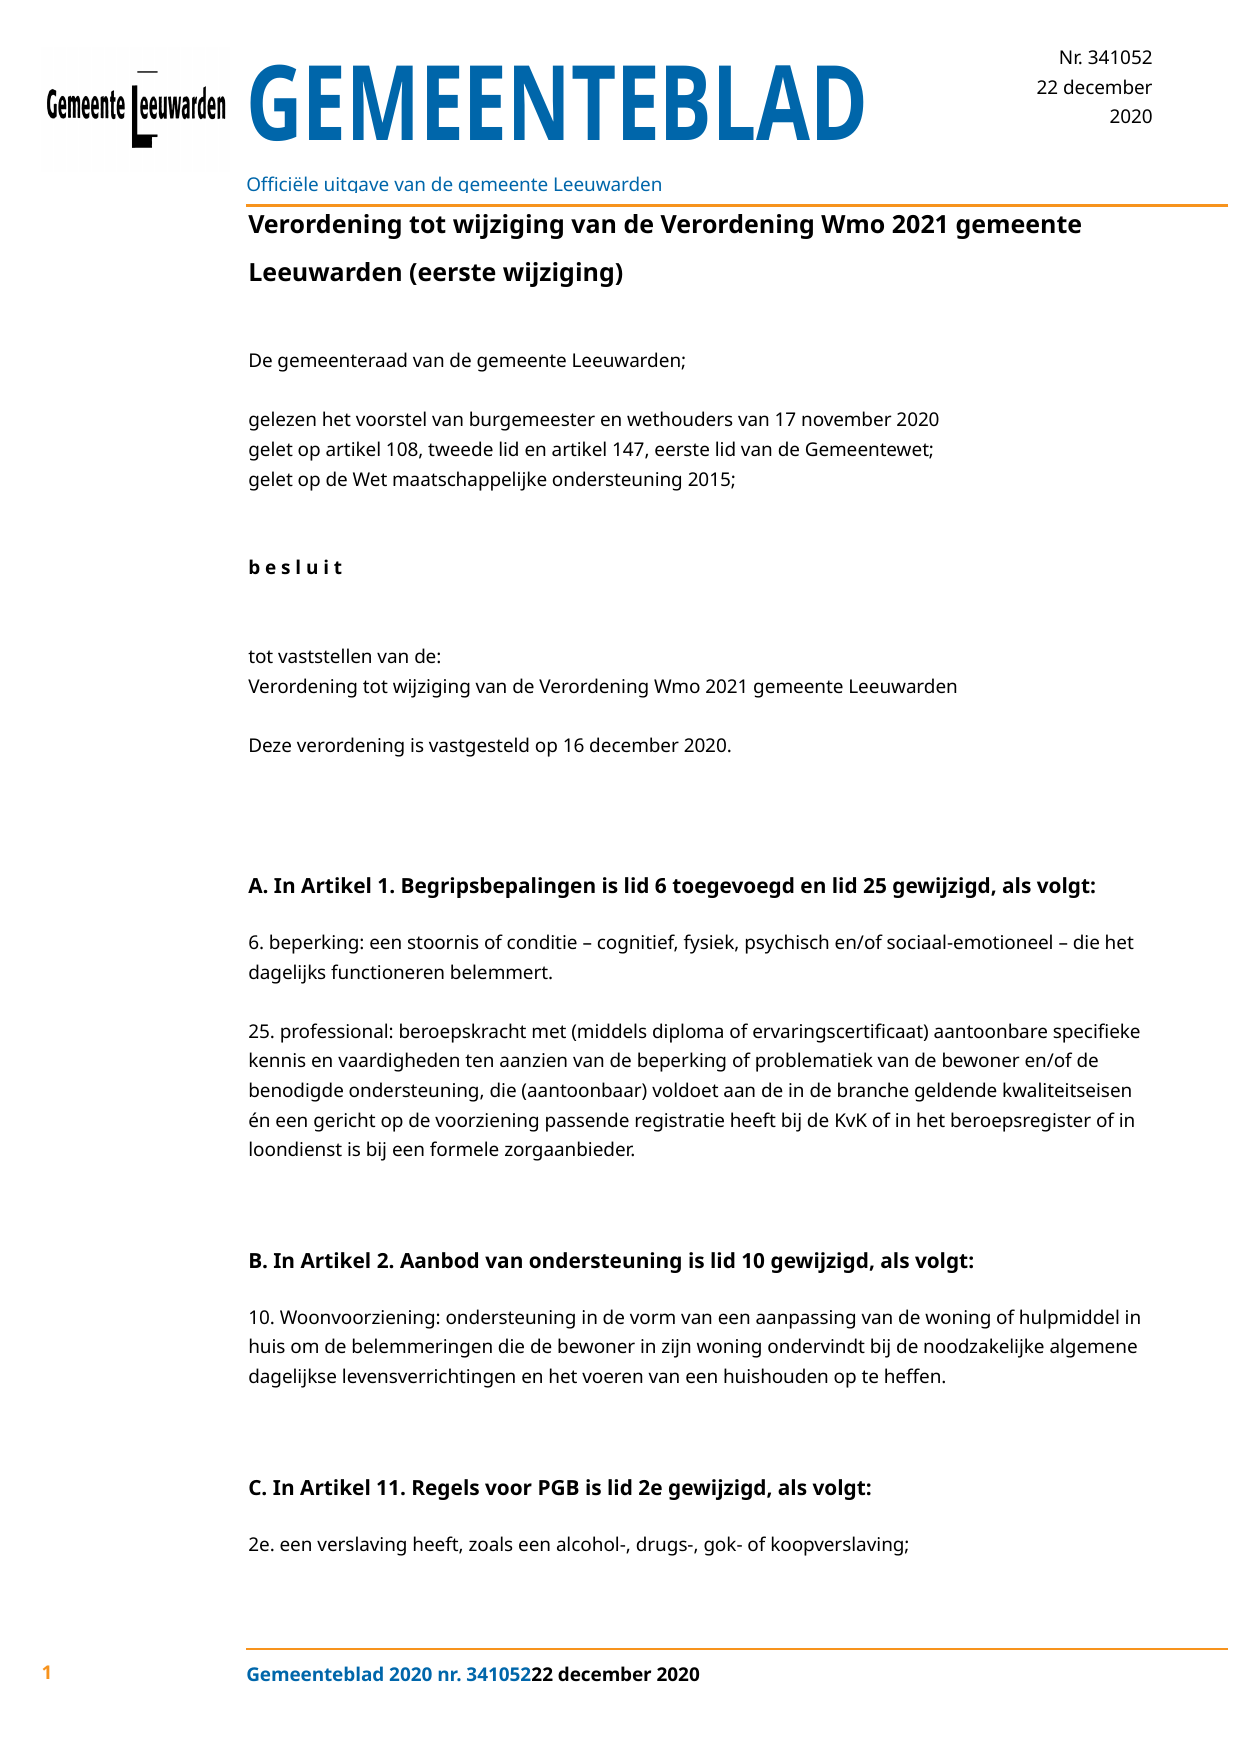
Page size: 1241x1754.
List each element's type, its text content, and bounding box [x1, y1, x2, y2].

text gelezen het voorstel van burgemeester en wethouders van 17 november 2020 [248, 407, 1152, 432]
text Deze verordening is vastgesteld op 16 december 2020. [248, 732, 1152, 758]
picture [41, 47, 231, 172]
text 2e. een verslaving heeft, zoals een alcohol-, drugs-, gok- of koopverslaving; [248, 1531, 1152, 1556]
text Verordening tot wijziging van de Verordening Wmo 2021 gemeente Leeuwarden (eerste wijziging) [248, 207, 1152, 288]
text b e s l u i t [248, 554, 1152, 580]
text 10. Woonvoorziening: ondersteuning in de vorm van een aanpassing van de woning of hulpmiddel in huis om de belemmeringen die de bewoner in zijn woning ondervindt bij de noodzakelijke algemene dagelijkse levensverrichtingen en het voeren van een huishouden op te heffen. [248, 1304, 1152, 1389]
text tot vaststellen van de: [248, 643, 1152, 669]
text B. In Artikel 2. Aanbod van ondersteuning is lid 10 gewijzigd, als volgt: [248, 1246, 1152, 1274]
text 6. beperking: een stoornis of conditie – cognitief, fysiek, psychisch en/of sociaal-emotioneel – die het dagelijks functioneren belemmert. [248, 929, 1152, 984]
text 25. professional: beroepskracht met (middels diploma of ervaringscertificaat) aantoonbare specifieke kennis en vaardigheden ten aanzien van de beperking of problematiek van de bewoner en/of de benodigde ondersteuning, die (aantoonbaar) voldoet aan de in de branche geldende kwaliteitseisen én een gericht op de voorziening passende registratie heeft bij de KvK of in het beroepsregister of in loondienst is bij een formele zorgaanbieder. [248, 1018, 1152, 1162]
text De gemeenteraad van de gemeente Leeuwarden; [248, 347, 1152, 373]
text Verordening tot wijziging van de Verordening Wmo 2021 gemeente Leeuwarden [248, 673, 1152, 699]
text C. In Artikel 11. Regels voor PGB is lid 2e gewijzigd, als volgt: [248, 1473, 1152, 1501]
text gelet op artikel 108, tweede lid en artikel 147, eerste lid van de Gemeentewet; [248, 436, 1152, 462]
text A. In Artikel 1. Begripsbepalingen is lid 6 toegevoegd en lid 25 gewijzigd, als volgt: [248, 871, 1152, 900]
text gelet op de Wet maatschappelijke ondersteuning 2015; [248, 466, 1152, 492]
